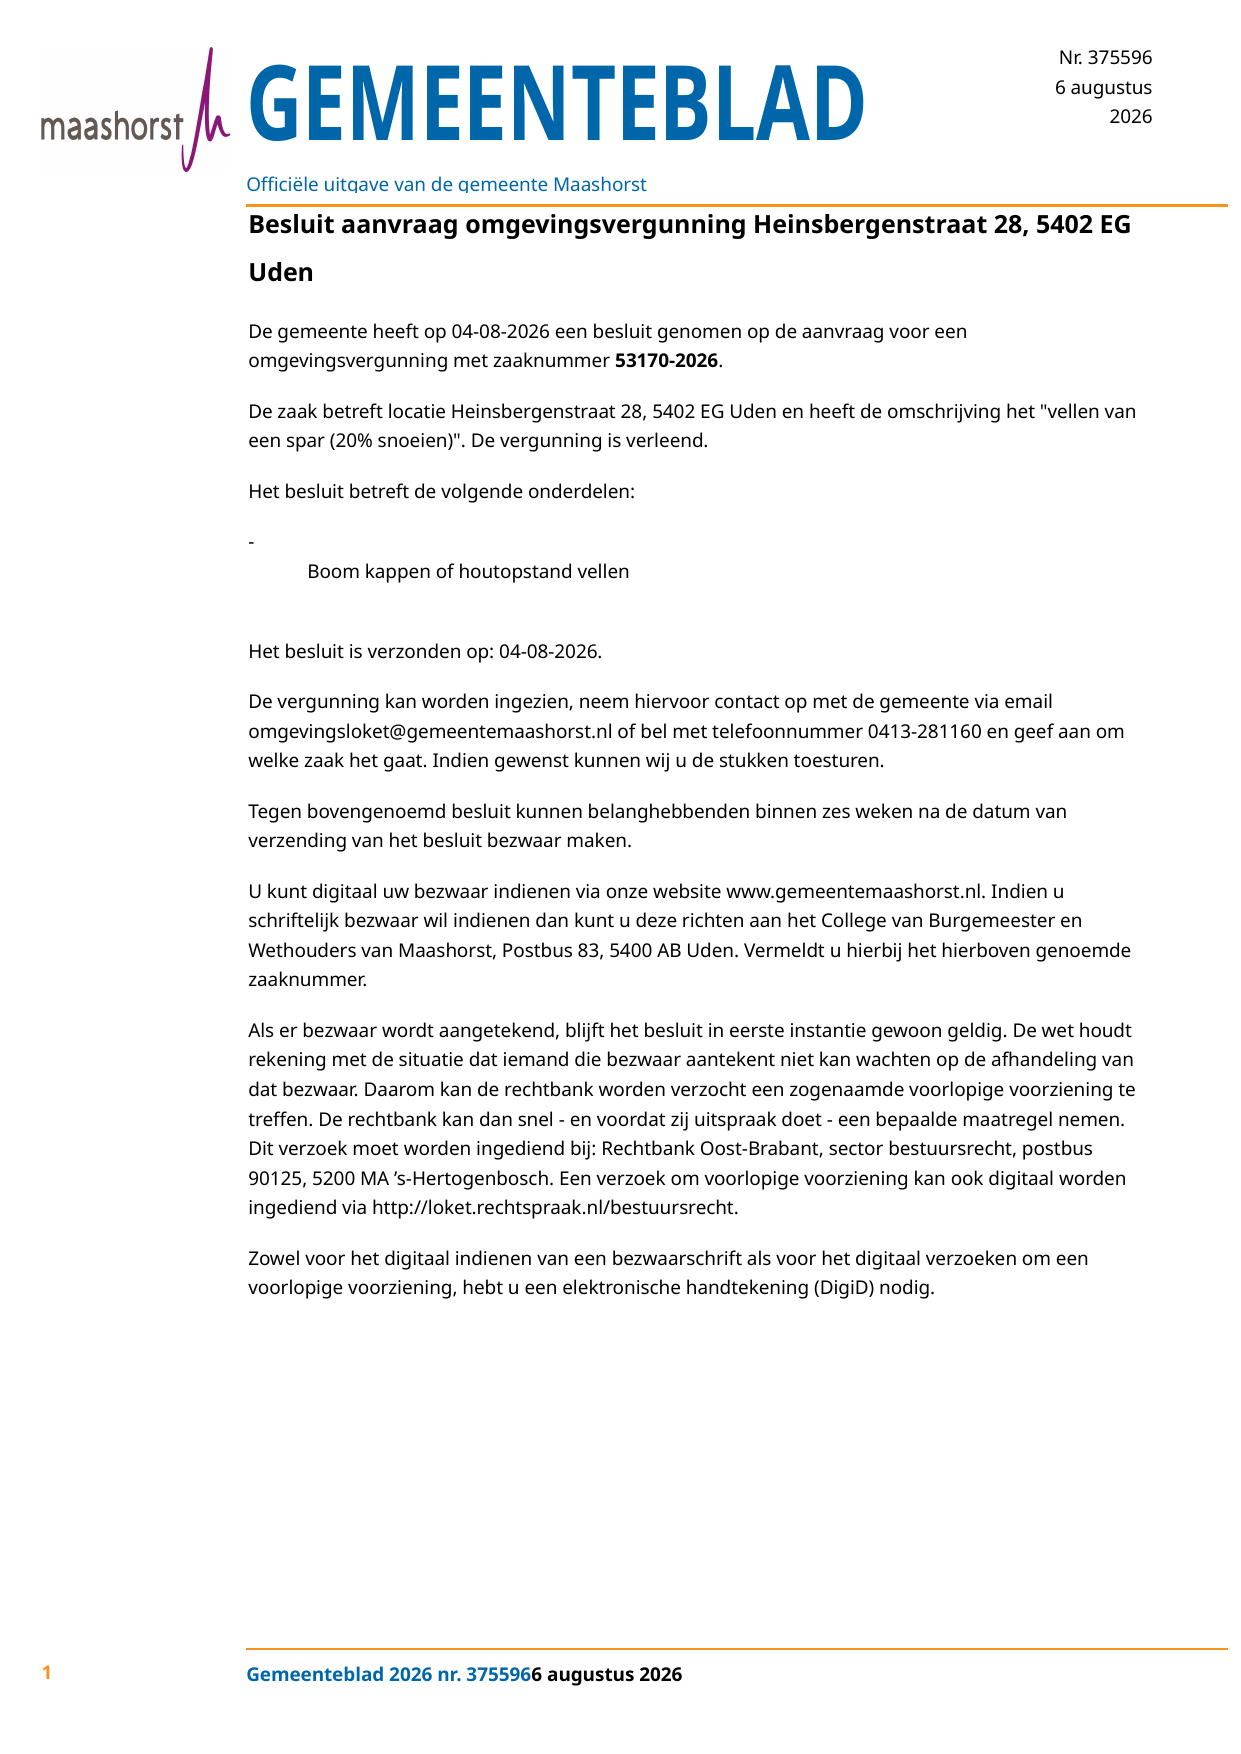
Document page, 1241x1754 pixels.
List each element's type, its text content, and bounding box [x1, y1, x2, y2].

text De gemeente heeft op 04-08-2026 een besluit genomen op de aanvraag voor een omgevingsvergunning met zaaknummer 53170-2026. [248, 318, 1152, 373]
text U kunt digitaal uw bezwaar indienen via onze website www.gemeentemaashorst.nl. Indien u schriftelijk bezwaar wil indienen dan kunt u deze richten aan het College van Burgemeester en Wethouders van Maashorst, Postbus 83, 5400 AB Uden. Vermeldt u hierbij het hierboven genoemde zaaknummer. [248, 878, 1152, 992]
picture [41, 47, 231, 172]
text De zaak betreft locatie Heinsbergenstraat 28, 5402 EG Uden en heeft de omschrijving het "vellen van een spar (20% snoeien)". De vergunning is verleend. [248, 398, 1152, 453]
text Zowel voor het digitaal indienen van een bezwaarschrift als voor het digitaal verzoeken om een voorlopige voorziening, hebt u een elektronische handtekening (DigiD) nodig. [248, 1245, 1152, 1300]
text Het besluit betreft de volgende onderdelen: [248, 478, 1152, 504]
text Tegen bovengenoemd besluit kunnen belanghebbenden binnen zes weken na de datum van verzending van het besluit bezwaar maken. [248, 798, 1152, 853]
list Boom kappen of houtopstand vellen [248, 558, 1152, 584]
text Besluit aanvraag omgevingsvergunning Heinsbergenstraat 28, 5402 EG Uden [248, 207, 1152, 288]
text De vergunning kan worden ingezien, neem hiervoor contact op met de gemeente via email omgevingsloket@gemeentemaashorst.nl of bel met telefoonnummer 0413-281160 en geef aan om welke zaak het gaat. Indien gewenst kunnen wij u de stukken toesturen. [248, 688, 1152, 773]
text Als er bezwaar wordt aangetekend, blijft het besluit in eerste instantie gewoon geldig. De wet houdt rekening met de situatie dat iemand die bezwaar aantekent niet kan wachten op de afhandeling van dat bezwaar. Daarom kan de rechtbank worden verzocht een zogenaamde voorlopige voorziening te treffen. De rechtbank kan dan snel - en voordat zij uitspraak doet - een bepaalde maatregel nemen. Dit verzoek moet worden ingediend bij: Rechtbank Oost-Brabant, sector bestuursrecht, postbus 90125, 5200 MA ’s-Hertogenbosch. Een verzoek om voorlopige voorziening kan ook digitaal worden ingediend via http://loket.rechtspraak.nl/bestuursrecht. [248, 1017, 1152, 1220]
text Het besluit is verzonden op: 04-08-2026. [248, 638, 1152, 664]
